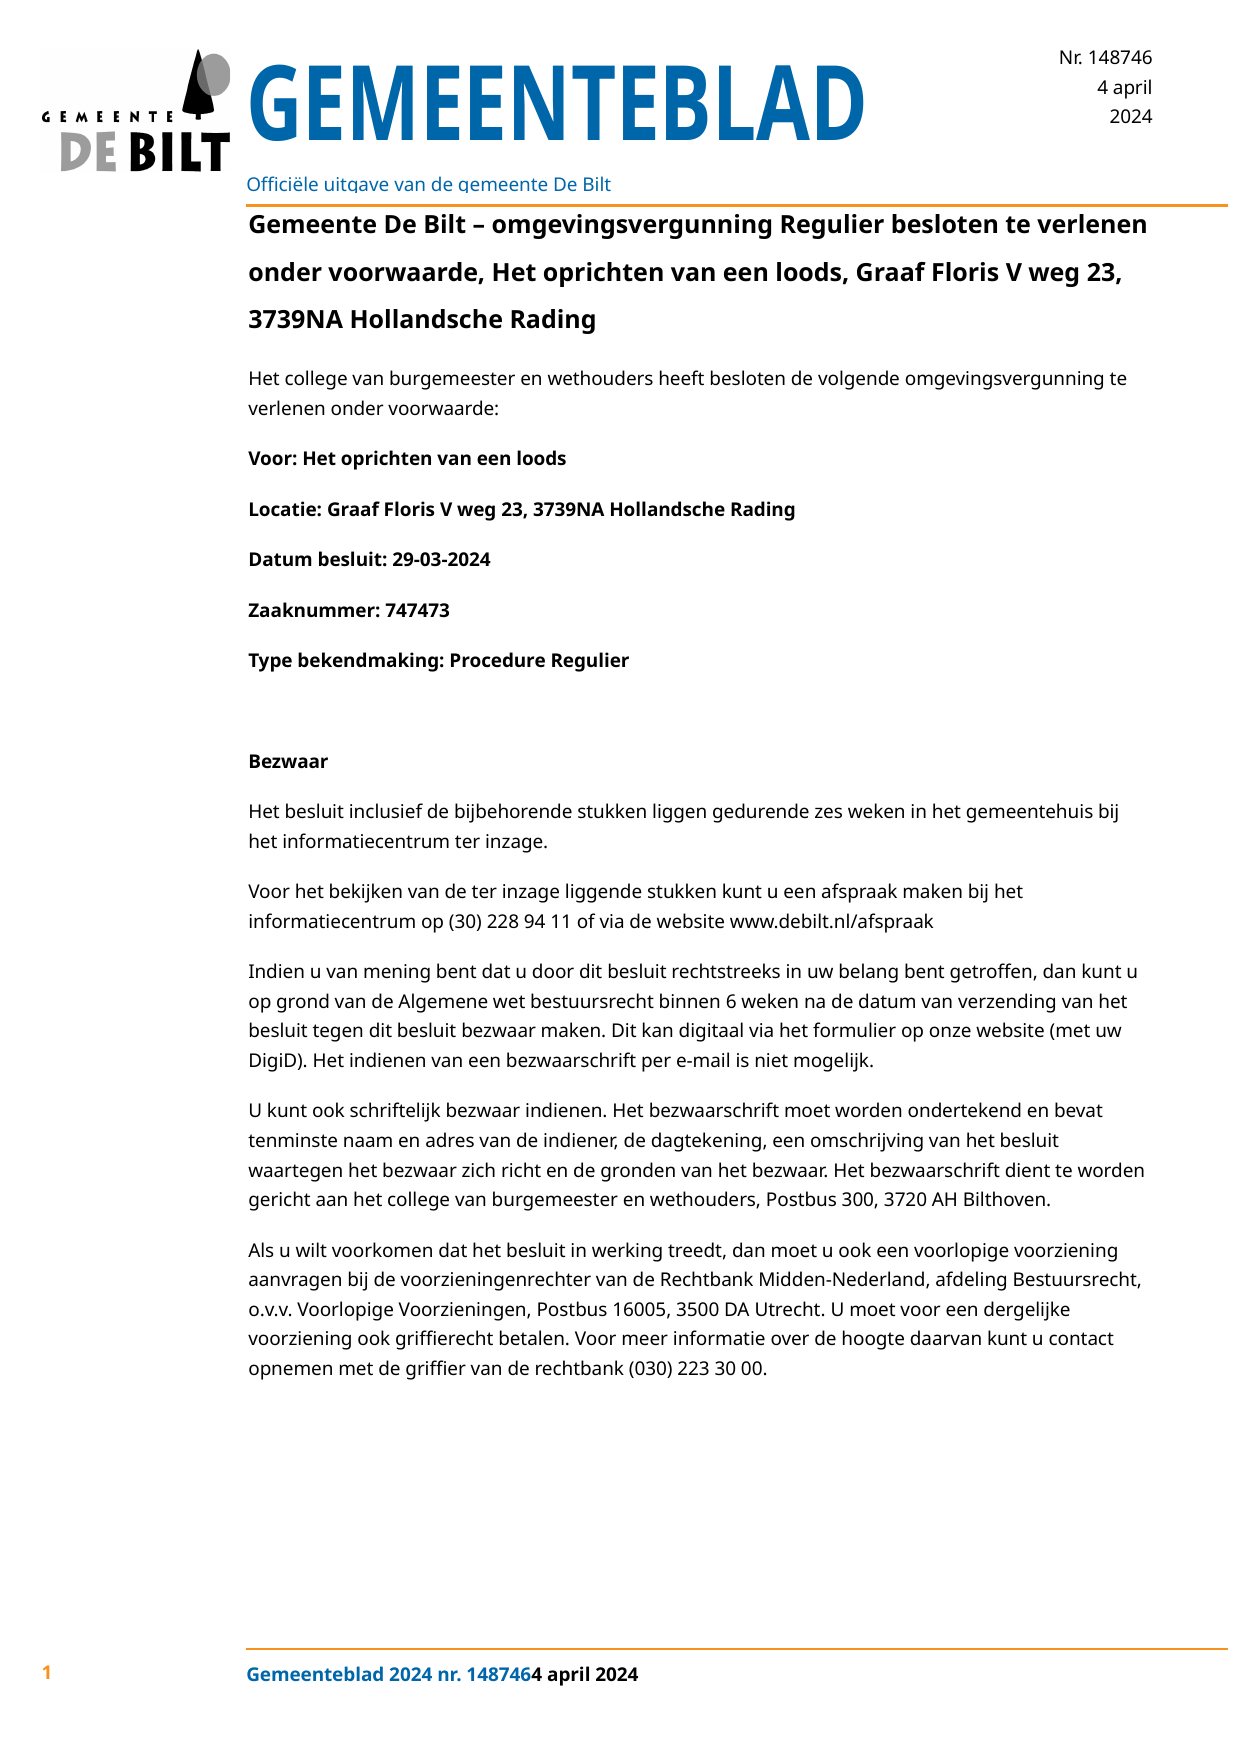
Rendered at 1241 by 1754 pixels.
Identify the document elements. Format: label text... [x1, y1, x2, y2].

text Als u wilt voorkomen dat het besluit in werking treedt, dan moet u ook een voorlopige voorziening aanvragen bij de voorzieningenrechter van de Rechtbank Midden-Nederland, afdeling Bestuursrecht, o.v.v. Voorlopige Voorzieningen, Postbus 16005, 3500 DA Utrecht. U moet voor een dergelijke voorziening ook griffierecht betalen. Voor meer informatie over de hoogte daarvan kunt u contact opnemen met de griffier van de rechtbank (030) 223 30 00. [248, 1237, 1152, 1381]
text Locatie: Graaf Floris V weg 23, 3739NA Hollandsche Rading [248, 496, 1152, 522]
text Het college van burgemeester en wethouders heeft besloten de volgende omgevingsvergunning te verlenen onder voorwaarde: [248, 366, 1152, 421]
text Datum besluit: 29-03-2024 [248, 546, 1152, 572]
picture [41, 47, 231, 172]
text U kunt ook schriftelijk bezwaar indienen. Het bezwaarschrift moet worden ondertekend en bevat tenminste naam en adres van de indiener, de dagtekening, een omschrijving van het besluit waartegen het bezwaar zich richt en de gronden van het bezwaar. Het bezwaarschrift dient te worden gericht aan het college van burgemeester en wethouders, Postbus 300, 3720 AH Bilthoven. [248, 1098, 1152, 1212]
text Bezwaar [248, 748, 1152, 774]
text Zaaknummer: 747473 [248, 597, 1152, 622]
text Type bekendmaking: Procedure Regulier [248, 647, 1152, 673]
text Indien u van mening bent dat u door dit besluit rechtstreeks in uw belang bent getroffen, dan kunt u op grond van de Algemene wet bestuursrecht binnen 6 weken na de datum van verzending van het besluit tegen dit besluit bezwaar maken. Dit kan digitaal via het formulier op onze website (met uw DigiD). Het indienen van een bezwaarschrift per e-mail is niet mogelijk. [248, 958, 1152, 1073]
text Het besluit inclusief de bijbehorende stukken liggen gedurende zes weken in het gemeentehuis bij het informatiecentrum ter inzage. [248, 798, 1152, 854]
text Gemeente De Bilt – omgevingsvergunning Regulier besloten te verlenen onder voorwaarde, Het oprichten van een loods, Graaf Floris V weg 23, 3739NA Hollandsche Rading [248, 207, 1152, 336]
text Voor: Het oprichten van een loods [248, 446, 1152, 471]
text Voor het bekijken van de ter inzage liggende stukken kunt u een afspraak maken bij het informatiecentrum op (30) 228 94 11 of via de website www.debilt.nl/afspraak [248, 878, 1152, 934]
